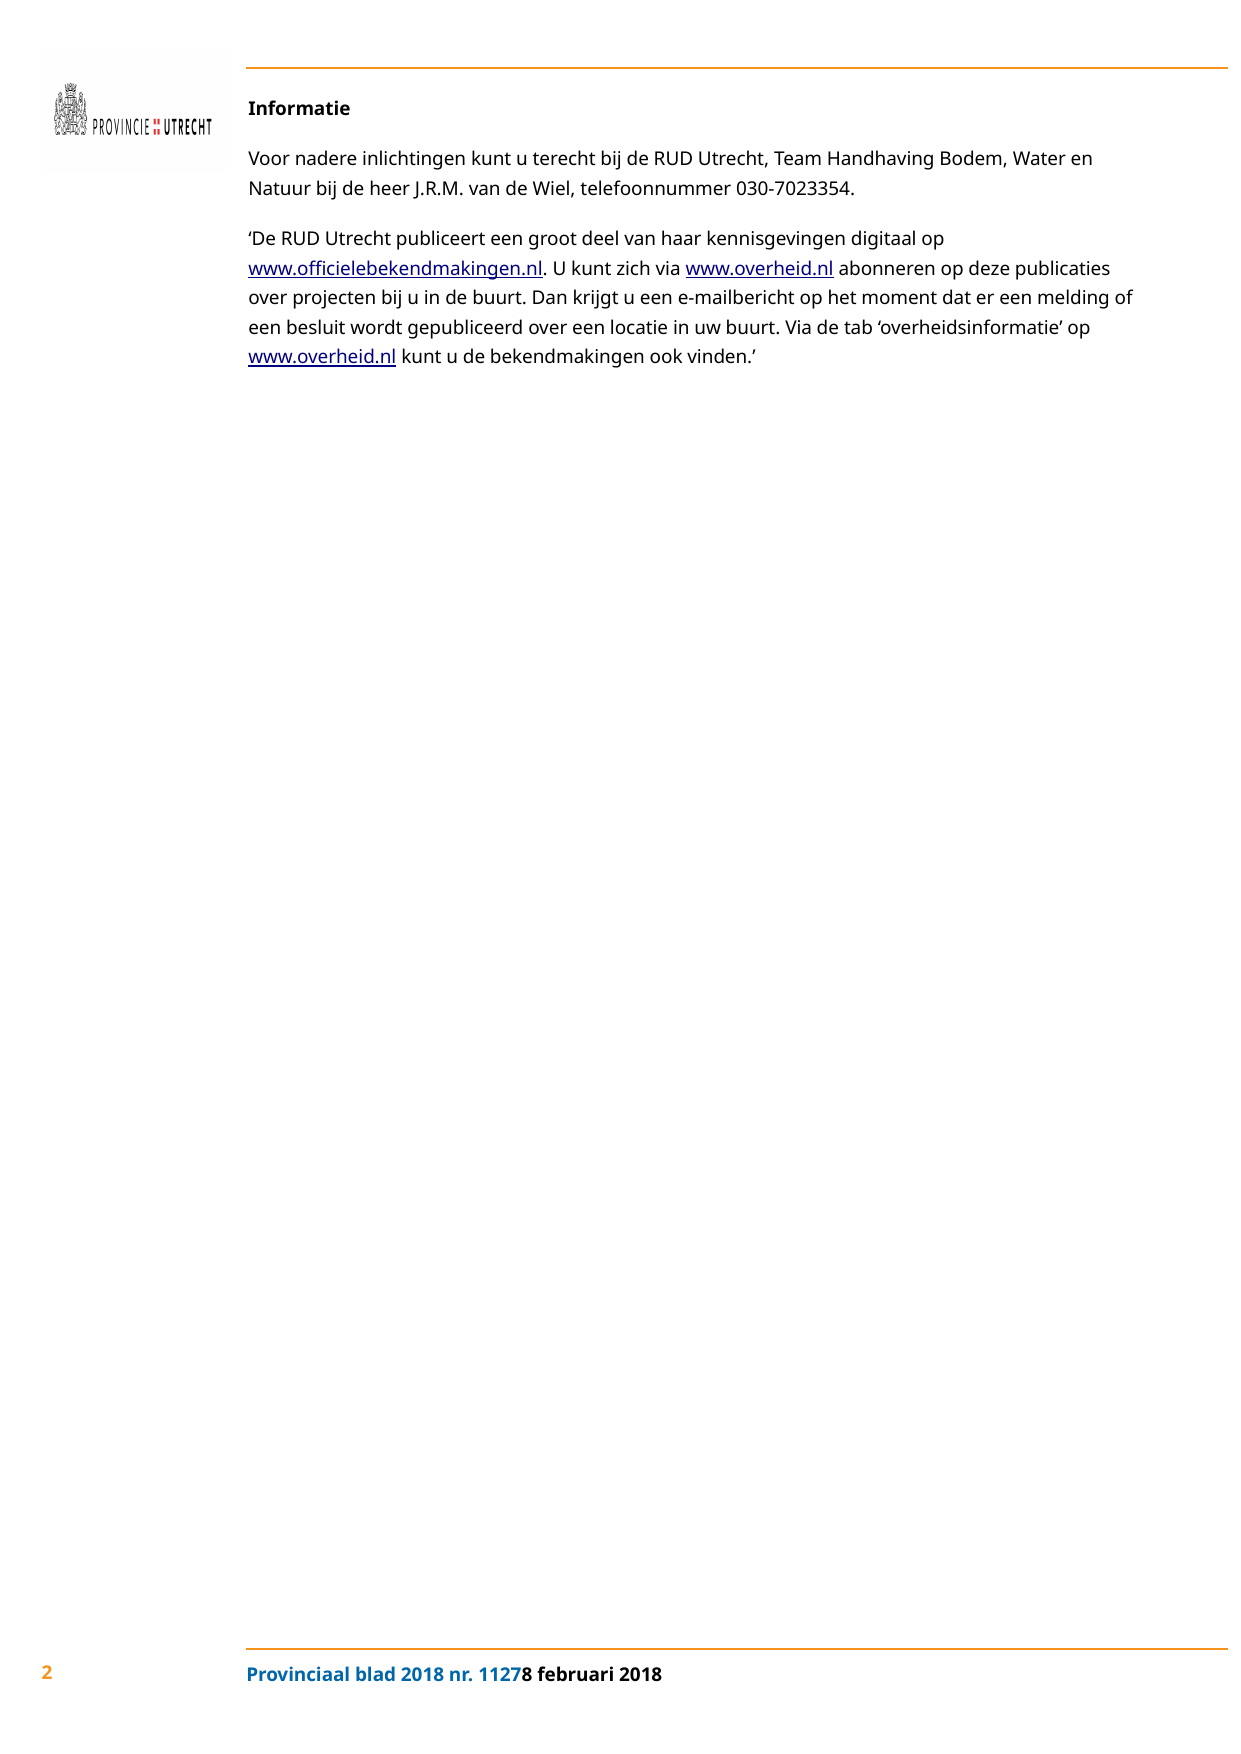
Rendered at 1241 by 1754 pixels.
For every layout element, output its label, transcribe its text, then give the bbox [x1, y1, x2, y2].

text Informatie [248, 95, 1152, 121]
text ‘De RUD Utrecht publiceert een groot deel van haar kennisgevingen digitaal op www.officielebekendmakingen.nl. U kunt zich via www.overheid.nl abonneren op deze publicaties over projecten bij u in de buurt. Dan krijgt u een e-mailbericht op het moment dat er een melding of een besluit wordt gepubliceerd over een locatie in uw buurt. Via de tab ‘overheidsinformatie’ op www.overheid.nl kunt u de bekendmakingen ook vinden.’ [248, 225, 1152, 369]
text Voor nadere inlichtingen kunt u terecht bij de RUD Utrecht, Team Handhaving Bodem, Water en Natuur bij de heer J.R.M. van de Wiel, telefoonnummer 030-7023354. [248, 145, 1152, 201]
picture [41, 47, 231, 172]
